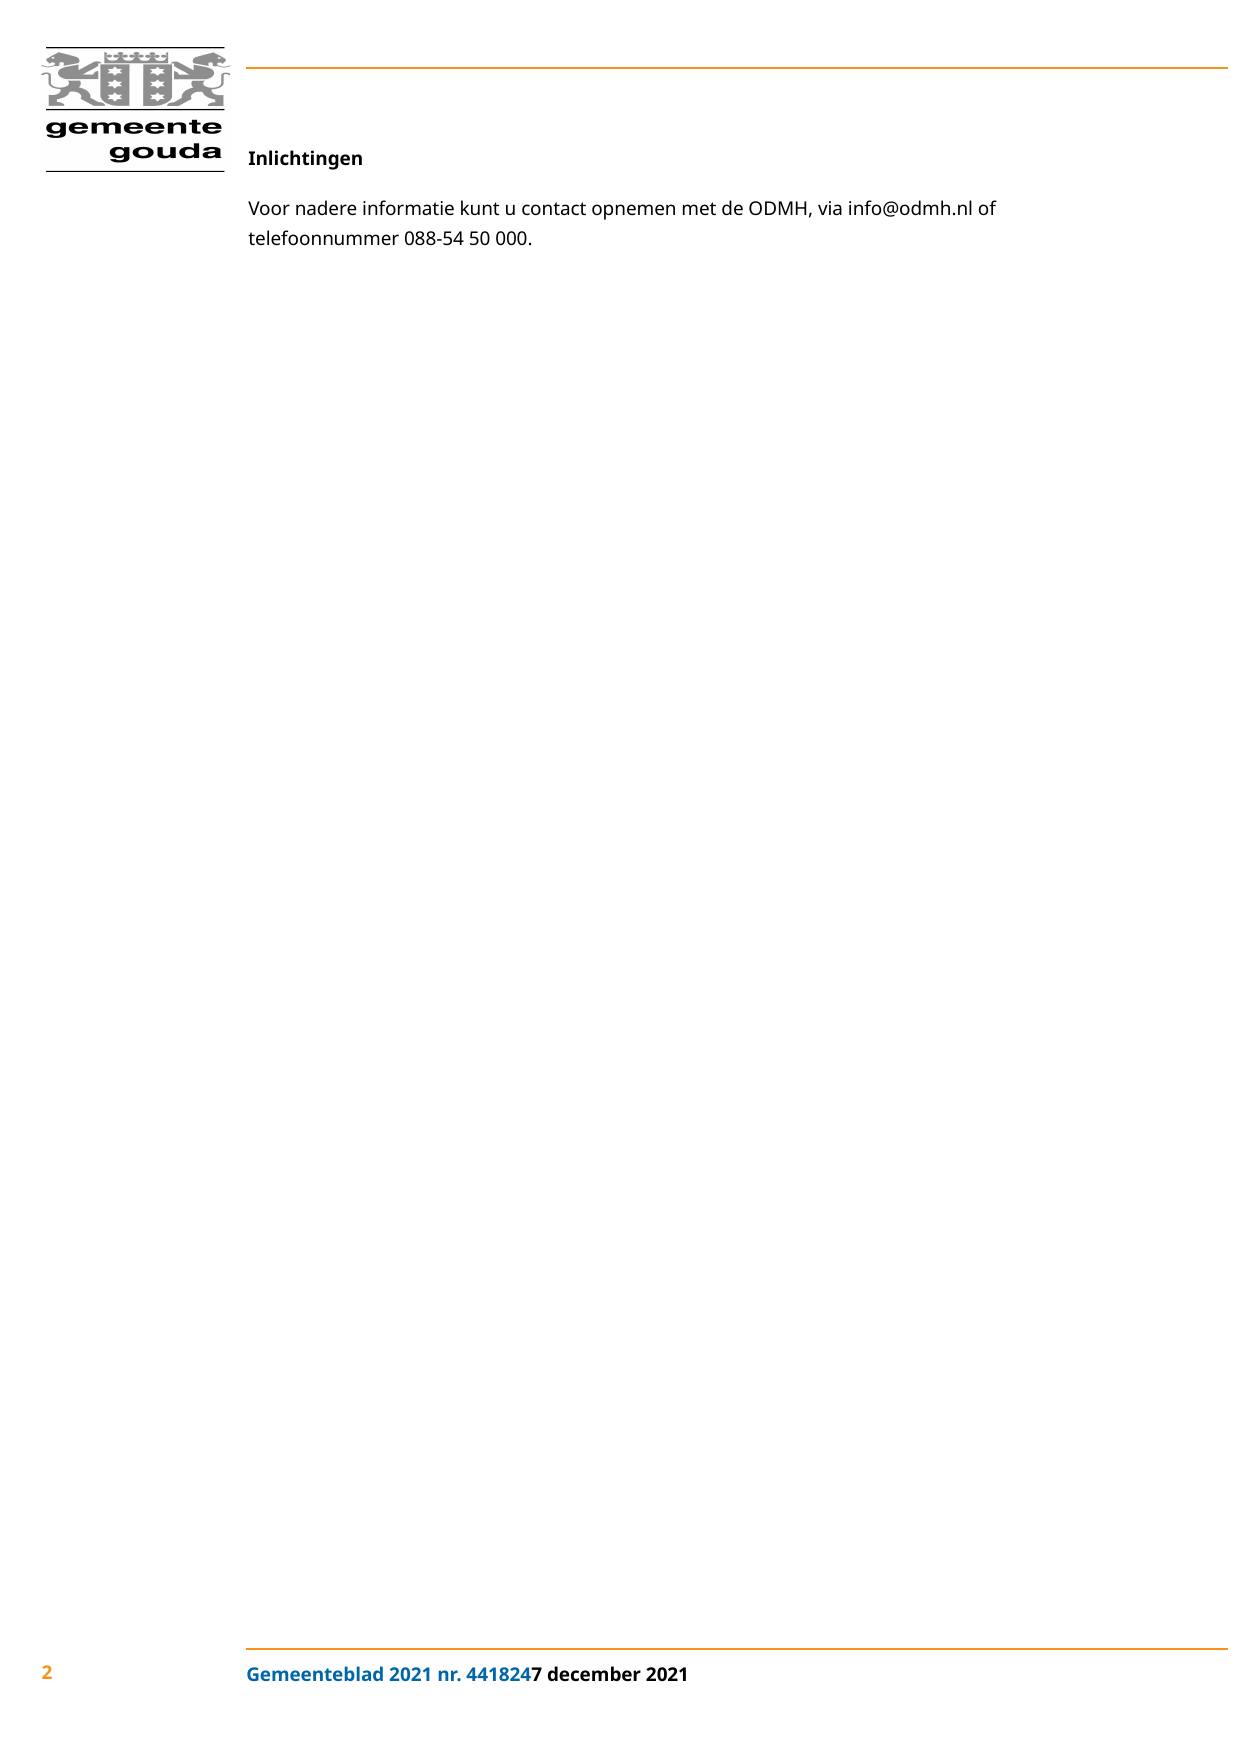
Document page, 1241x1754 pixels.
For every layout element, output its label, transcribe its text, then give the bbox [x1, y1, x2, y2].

text Inlichtingen [248, 145, 1152, 171]
text Voor nadere informatie kunt u contact opnemen met de ODMH, via info@odmh.nl of telefoonnummer 088-54 50 000. [248, 196, 1152, 251]
picture [41, 47, 231, 172]
